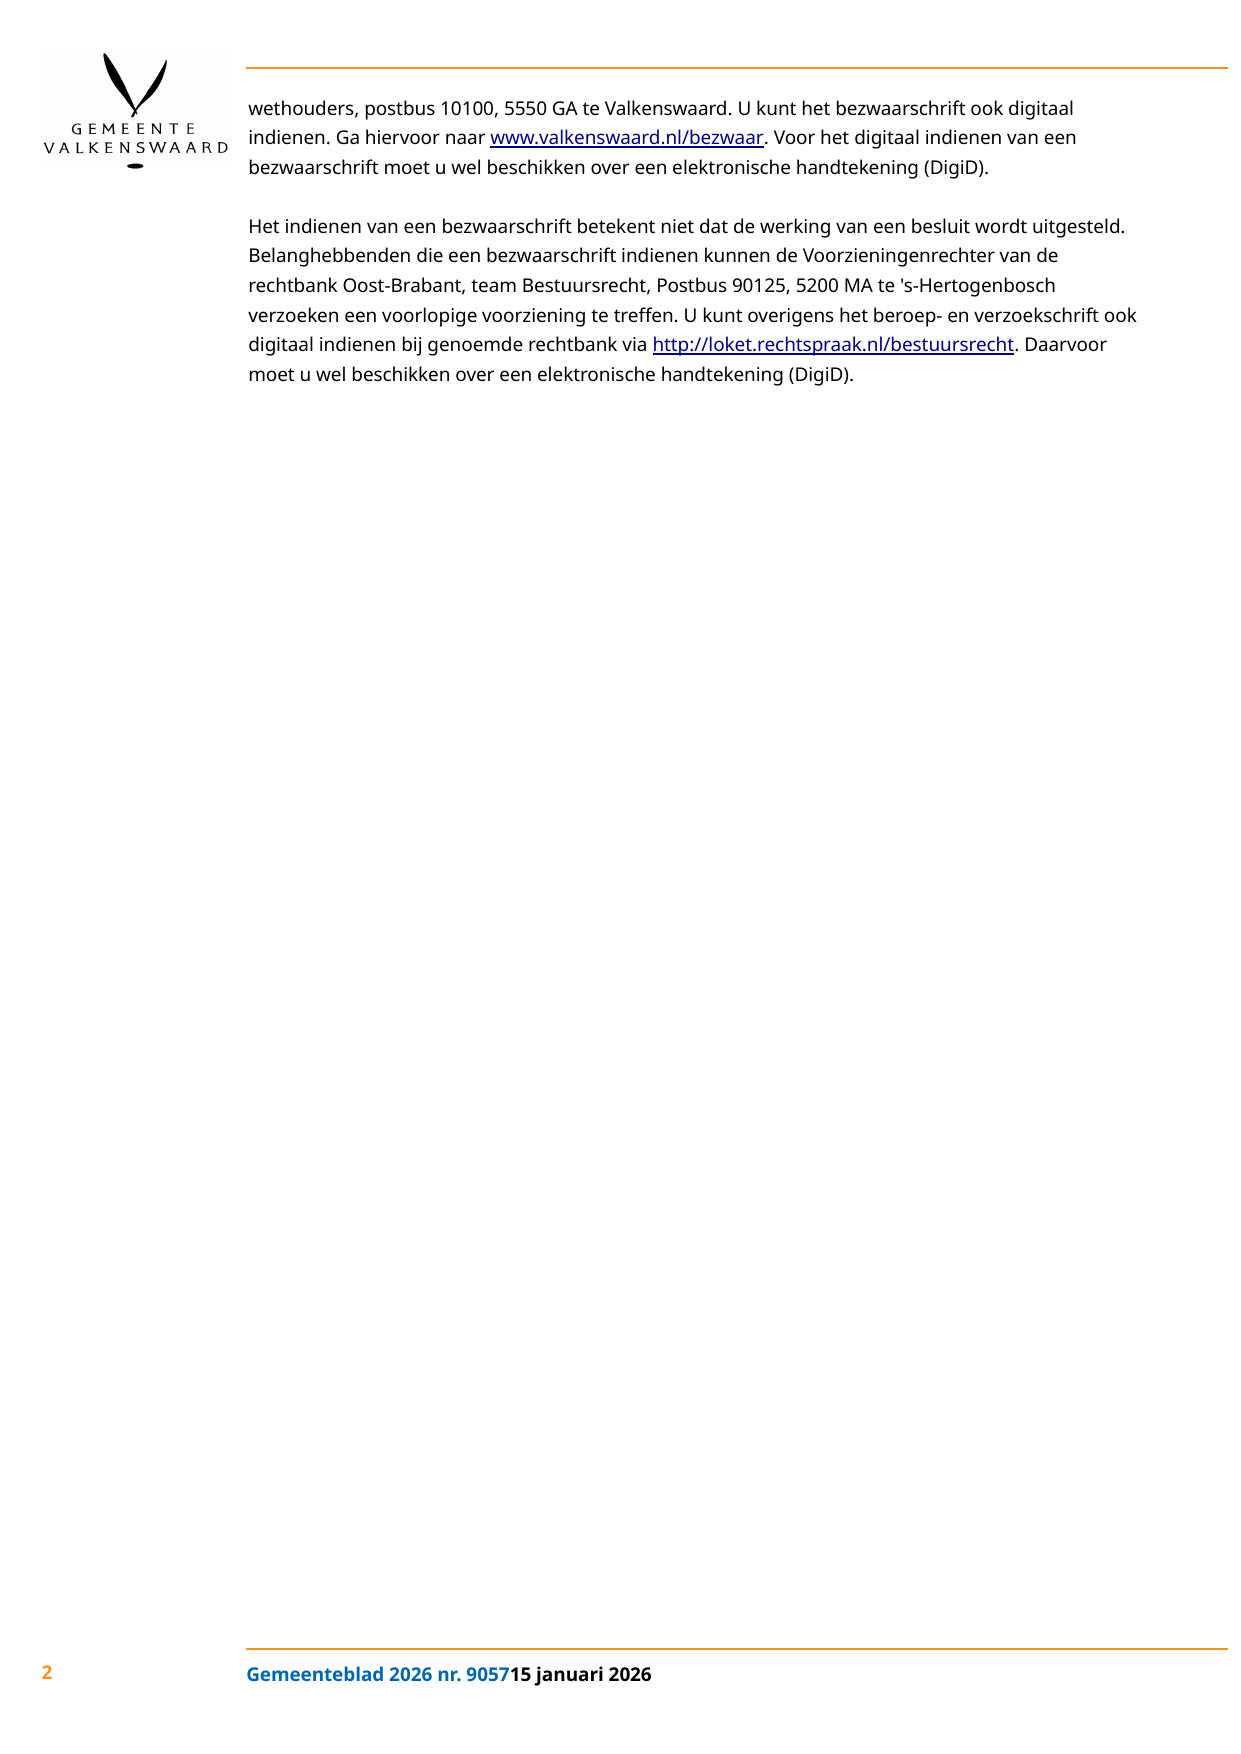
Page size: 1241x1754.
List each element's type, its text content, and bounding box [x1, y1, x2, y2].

text wethouders, postbus 10100, 5550 GA te Valkenswaard. U kunt het bezwaarschrift ook digitaal indienen. Ga hiervoor naar www.valkenswaard.nl/bezwaar. Voor het digitaal indienen van een bezwaarschrift moet u wel beschikken over een elektronische handtekening (DigiD). [248, 95, 1152, 180]
picture [41, 47, 231, 172]
text Het indienen van een bezwaarschrift betekent niet dat de werking van een besluit wordt uitgesteld. Belanghebbenden die een bezwaarschrift indienen kunnen de Voorzieningenrechter van de rechtbank Oost-Brabant, team Bestuursrecht, Postbus 90125, 5200 MA te 's-Hertogenbosch verzoeken een voorlopige voorziening te treffen. U kunt overigens het beroep- en verzoekschrift ook digitaal indienen bij genoemde rechtbank via http://loket.rechtspraak.nl/bestuursrecht. Daarvoor moet u wel beschikken over een elektronische handtekening (DigiD). [248, 213, 1152, 387]
